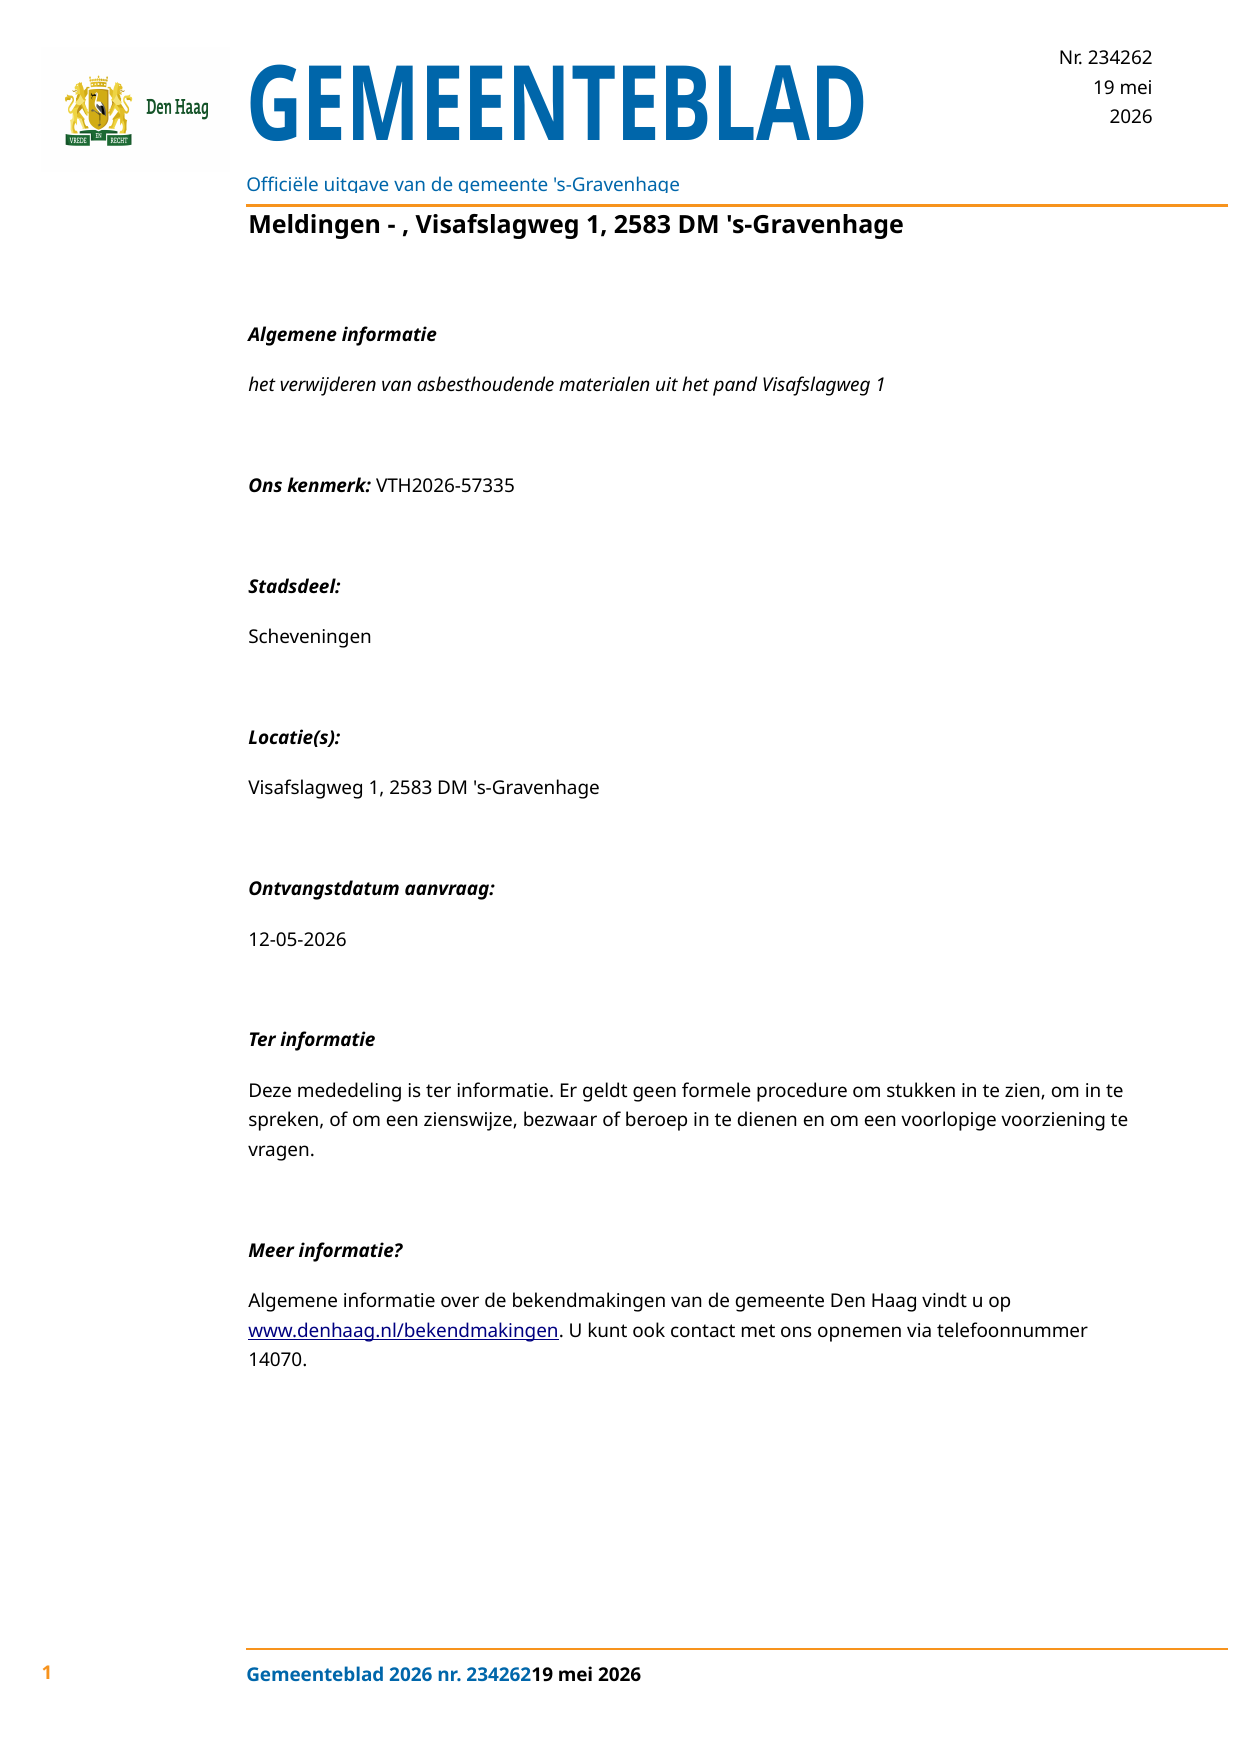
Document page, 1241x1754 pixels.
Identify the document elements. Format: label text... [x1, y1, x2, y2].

text Visafslagweg 1, 2583 DM 's-Gravenhage [248, 774, 1152, 800]
text Meldingen - , Visafslagweg 1, 2583 DM 's-Gravenhage [248, 207, 1152, 241]
text Meer informatie? [248, 1237, 1152, 1263]
picture [41, 47, 231, 172]
text Scheveningen [248, 623, 1152, 649]
text Ons kenmerk: VTH2026-57335 [248, 472, 1152, 498]
text het verwijderen van asbesthoudende materialen uit het pand Visafslagweg 1 [248, 371, 1152, 397]
text Locatie(s): [248, 724, 1152, 750]
text Algemene informatie [248, 321, 1152, 346]
text 12-05-2026 [248, 926, 1152, 951]
text Ter informatie [248, 1027, 1152, 1052]
text Algemene informatie over de bekendmakingen van de gemeente Den Haag vindt u op www.denhaag.nl/bekendmakingen. U kunt ook contact met ons opnemen via telefoonnummer 14070. [248, 1287, 1152, 1372]
text Deze mededeling is ter informatie. Er geldt geen formele procedure om stukken in te zien, om in te spreken, of om een zienswijze, bezwaar of beroep in te dienen en om een voorlopige voorziening te vragen. [248, 1077, 1152, 1162]
text Ontvangstdatum aanvraag: [248, 875, 1152, 901]
text Stadsdeel: [248, 573, 1152, 598]
